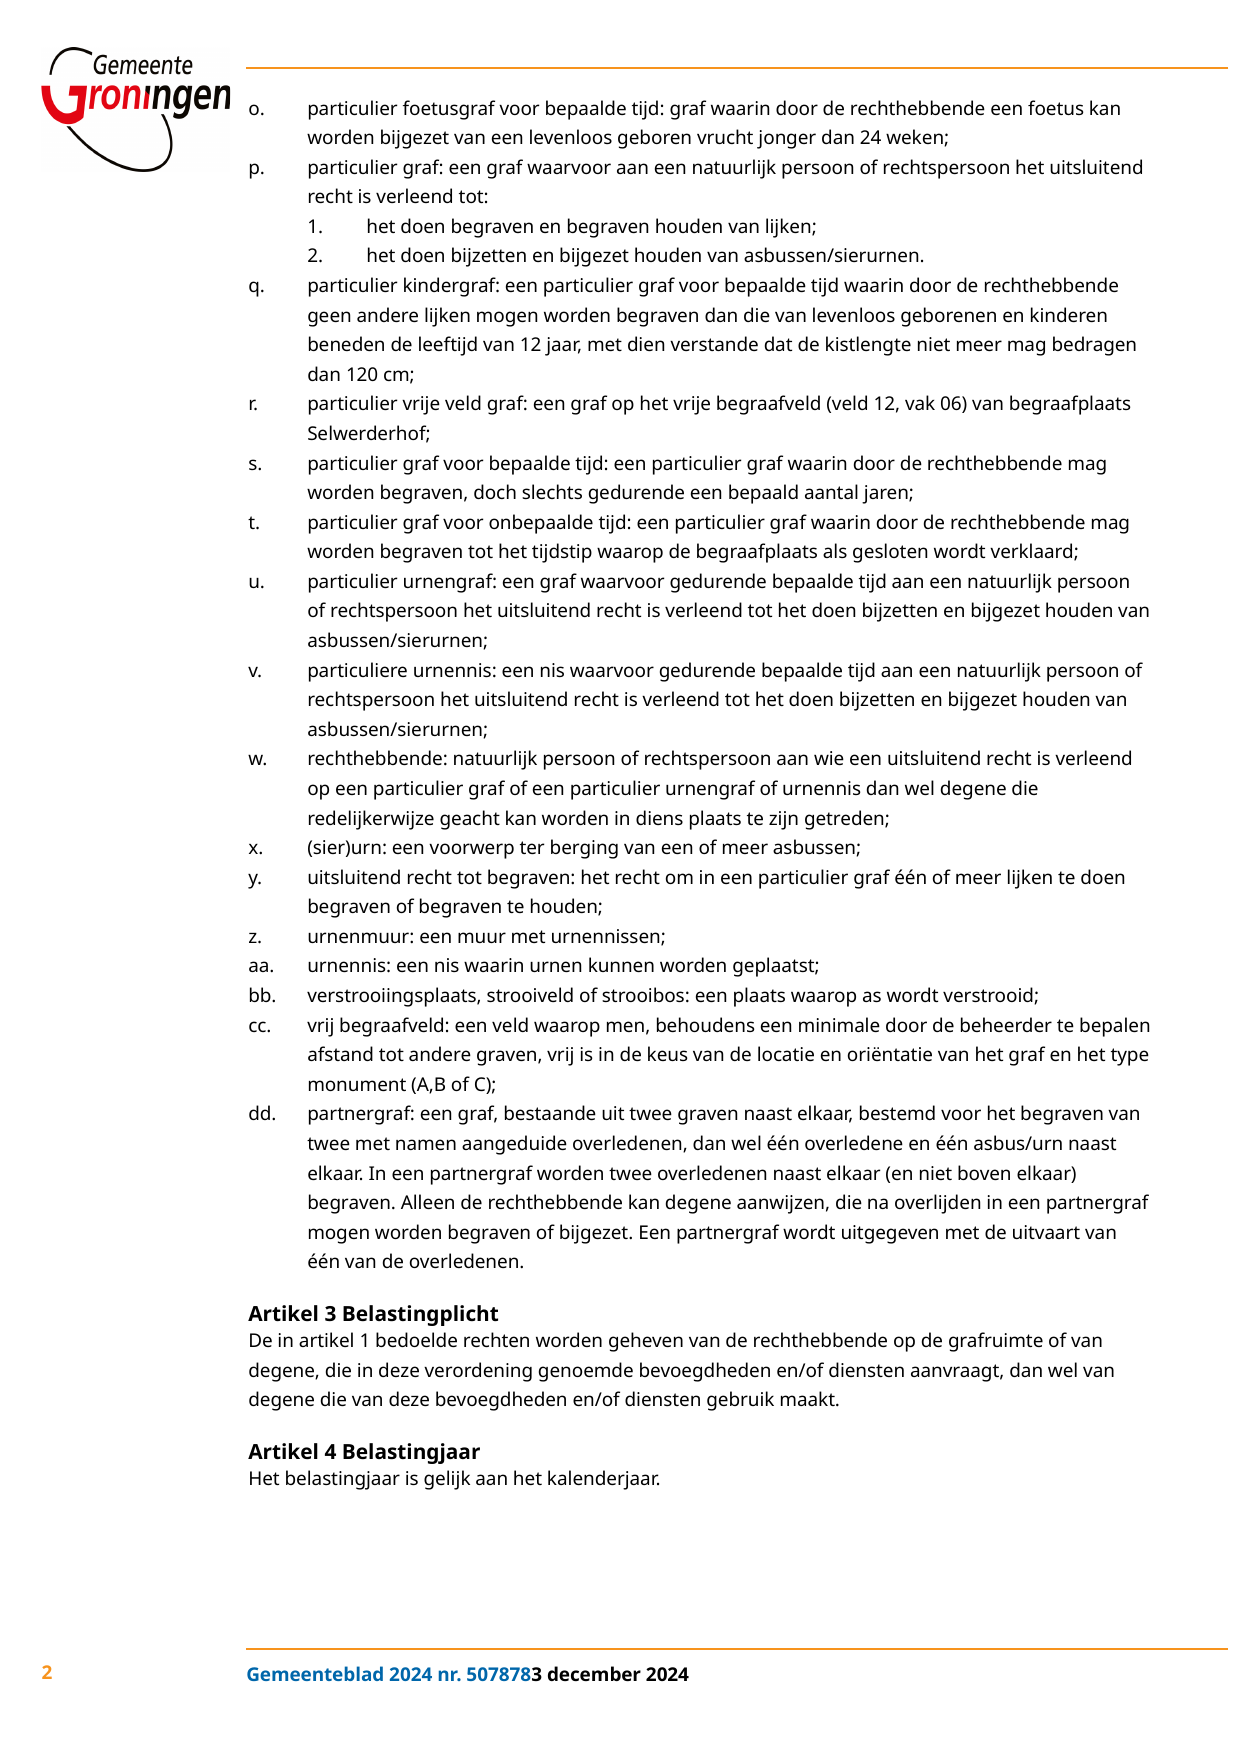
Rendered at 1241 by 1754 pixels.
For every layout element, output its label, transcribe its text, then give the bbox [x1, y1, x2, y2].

text Artikel 4 Belastingjaar [248, 1437, 1152, 1465]
text De in artikel 1 bedoelde rechten worden geheven van de rechthebbende op de grafruimte of van degene, die in deze verordening genoemde bevoegdheden en/of diensten aanvraagt, dan wel van degene die van deze bevoegdheden en/of diensten gebruik maakt. [248, 1327, 1152, 1412]
list particuliere urnennis: een nis waarvoor gedurende bepaalde tijd aan een natuurlijk persoon of rechtspersoon het uitsluitend recht is verleend tot het doen bijzetten en bijgezet houden van asbussen/sierurnen; [248, 657, 1152, 742]
list particulier kindergraf: een particulier graf voor bepaalde tijd waarin door de rechthebbende geen andere lijken mogen worden begraven dan die van levenloos geborenen en kinderen beneden de leeftijd van 12 jaar, met dien verstande dat de kistlengte niet meer mag bedragen dan 120 cm; [248, 272, 1152, 387]
list (sier)urn: een voorwerp ter berging van een of meer asbussen; [248, 834, 1152, 860]
list rechthebbende: natuurlijk persoon of rechtspersoon aan wie een uitsluitend recht is verleend op een particulier graf of een particulier urnengraf of urnennis dan wel degene die redelijkerwijze geacht kan worden in diens plaats te zijn getreden; [248, 746, 1152, 831]
list particulier vrije veld graf: een graf op het vrije begraafveld (veld 12, vak 06) van begraafplaats Selwerderhof; [248, 391, 1152, 446]
list het doen bijzetten en bijgezet houden van asbussen/sierurnen. [307, 243, 1152, 268]
list het doen begraven en begraven houden van lijken; [307, 213, 1152, 239]
text Het belastingjaar is gelijk aan het kalenderjaar. [248, 1465, 1152, 1491]
list particulier graf voor bepaalde tijd: een particulier graf waarin door de rechthebbende mag worden begraven, doch slechts gedurende een bepaald aantal jaren; [248, 450, 1152, 505]
list particulier graf: een graf waarvoor aan een natuurlijk persoon of rechtspersoon het uitsluitend recht is verleend tot: [248, 154, 1152, 209]
list particulier foetusgraf voor bepaalde tijd: graf waarin door de rechthebbende een foetus kan worden bijgezet van een levenloos geboren vrucht jonger dan 24 weken; [248, 95, 1152, 150]
list urnenmuur: een muur met urnennissen; [248, 923, 1152, 949]
list urnennis: een nis waarin urnen kunnen worden geplaatst; [248, 953, 1152, 978]
list particulier urnengraf: een graf waarvoor gedurende bepaalde tijd aan een natuurlijk persoon of rechtspersoon het uitsluitend recht is verleend tot het doen bijzetten en bijgezet houden van asbussen/sierurnen; [248, 568, 1152, 653]
picture [41, 47, 231, 172]
list uitsluitend recht tot begraven: het recht om in een particulier graf één of meer lijken te doen begraven of begraven te houden; [248, 864, 1152, 919]
text Artikel 3 Belastingplicht [248, 1299, 1152, 1327]
list verstrooiingsplaats, strooiveld of strooibos: een plaats waarop as wordt verstrooid; [248, 982, 1152, 1008]
list particulier graf voor onbepaalde tijd: een particulier graf waarin door de rechthebbende mag worden begraven tot het tijdstip waarop de begraafplaats als gesloten wordt verklaard; [248, 509, 1152, 564]
list vrij begraafveld: een veld waarop men, behoudens een minimale door de beheerder te bepalen afstand tot andere graven, vrij is in de keus van de locatie en oriëntatie van het graf en het type monument (A,B of C); [248, 1012, 1152, 1097]
list partnergraf: een graf, bestaande uit twee graven naast elkaar, bestemd voor het begraven van twee met namen aangeduide overledenen, dan wel één overledene en één asbus/urn naast elkaar. In een partnergraf worden twee overledenen naast elkaar (en niet boven elkaar) begraven. Alleen de rechthebbende kan degene aanwijzen, die na overlijden in een partnergraf mogen worden begraven of bijgezet. Een partnergraf wordt uitgegeven met de uitvaart van één van de overledenen. [248, 1101, 1152, 1274]
